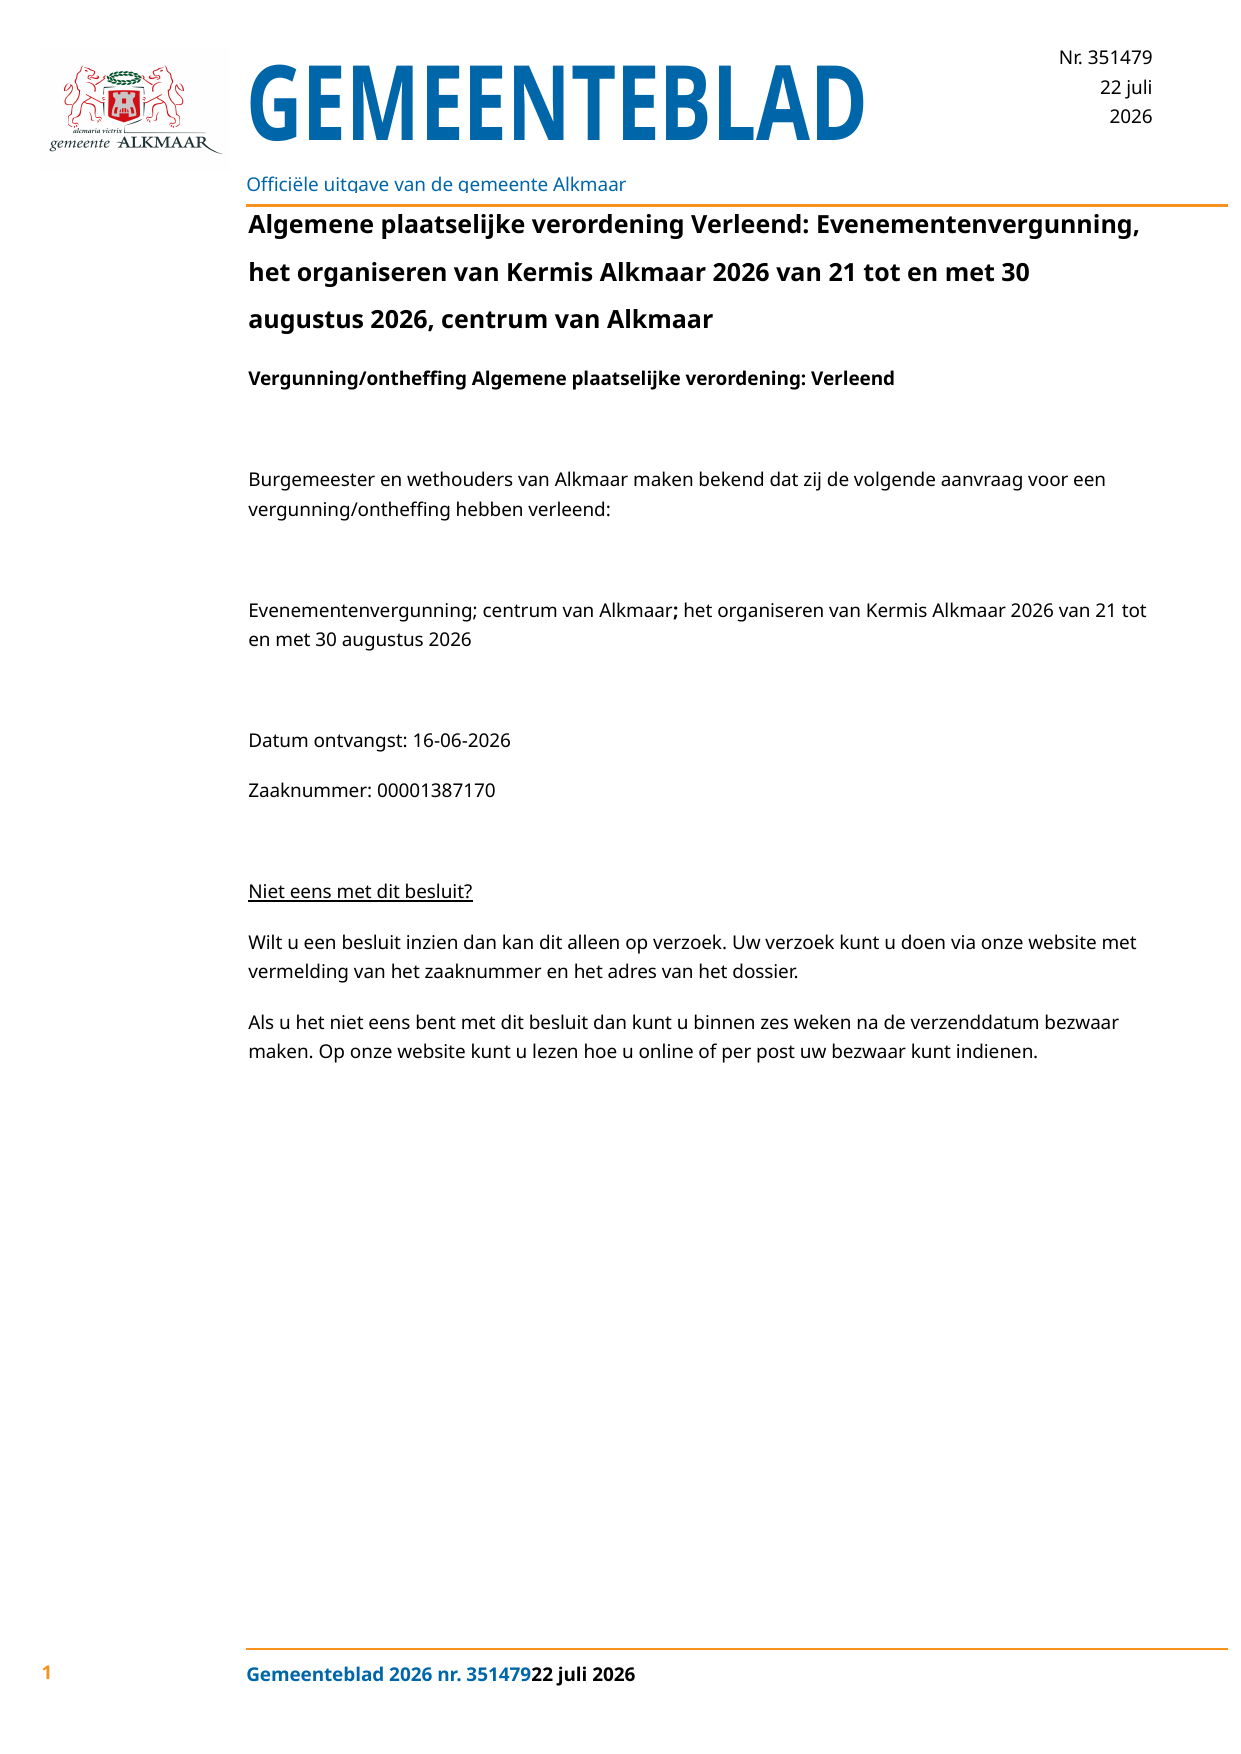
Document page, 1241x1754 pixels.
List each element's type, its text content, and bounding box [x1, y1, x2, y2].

text Burgemeester en wethouders van Alkmaar maken bekend dat zij de volgende aanvraag voor een vergunning/ontheffing hebben verleend: [248, 466, 1152, 522]
text Zaaknummer: 00001387170 [248, 778, 1152, 803]
text Evenementenvergunning; centrum van Alkmaar; het organiseren van Kermis Alkmaar 2026 van 21 tot en met 30 augustus 2026 [248, 597, 1152, 652]
text Wilt u een besluit inzien dan kan dit alleen op verzoek. Uw verzoek kunt u doen via onze website met vermelding van het zaaknummer en het adres van het dossier. [248, 929, 1152, 984]
text Datum ontvangst: 16-06-2026 [248, 727, 1152, 753]
text Als u het niet eens bent met dit besluit dan kunt u binnen zes weken na de verzenddatum bezwaar maken. Op onze website kunt u lezen hoe u online of per post uw bezwaar kunt indienen. [248, 1009, 1152, 1064]
text Vergunning/ontheffing Algemene plaatselijke verordening: Verleend [248, 366, 1152, 391]
text Algemene plaatselijke verordening Verleend: Evenementenvergunning, het organiseren van Kermis Alkmaar 2026 van 21 tot en met 30 augustus 2026, centrum van Alkmaar [248, 207, 1152, 336]
text Niet eens met dit besluit? [248, 878, 1152, 904]
picture [41, 47, 231, 172]
